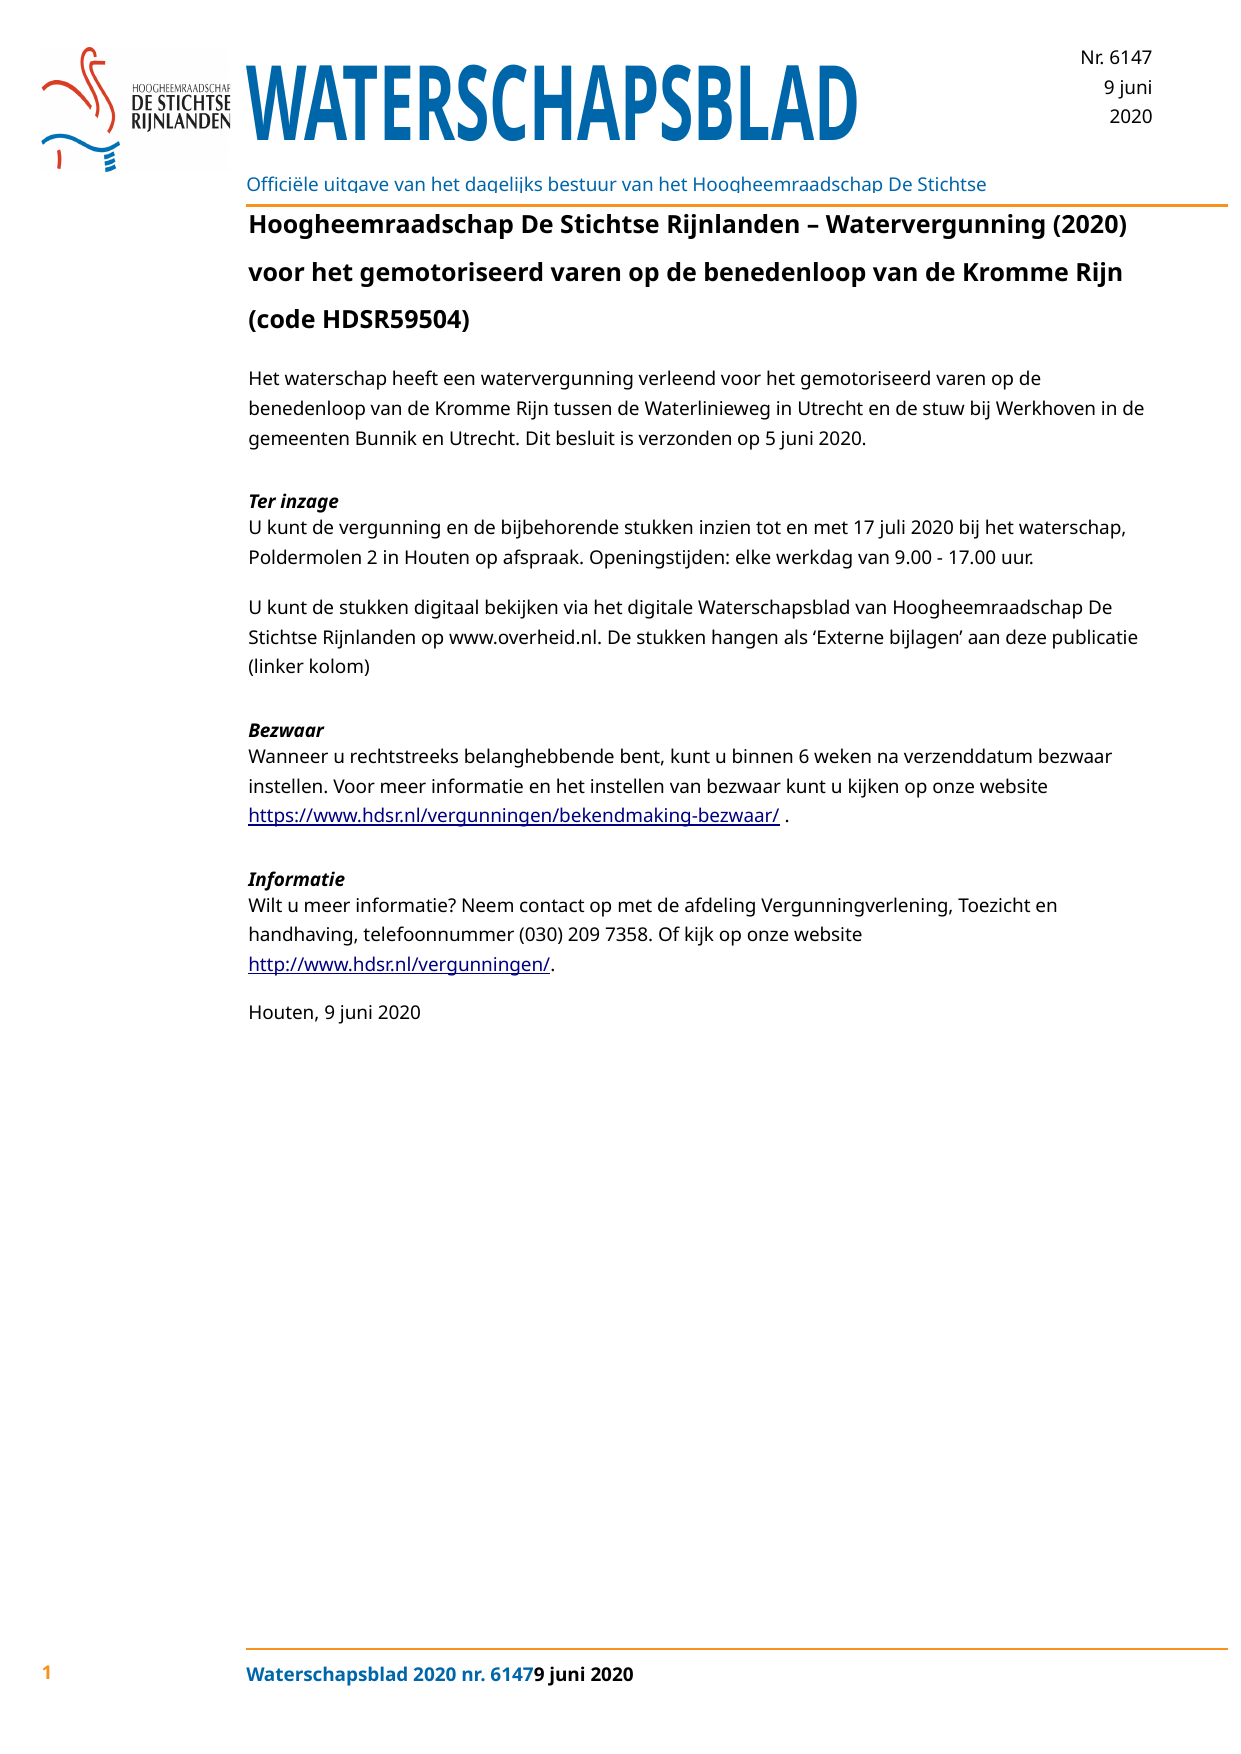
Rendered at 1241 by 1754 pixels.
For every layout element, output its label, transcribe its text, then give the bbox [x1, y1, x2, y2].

text Houten, 9 juni 2020 [248, 999, 1152, 1025]
text Wanneer u rechtstreeks belanghebbende bent, kunt u binnen 6 weken na verzenddatum bezwaar instellen. Voor meer informatie en het instellen van bezwaar kunt u kijken op onze website https://www.hdsr.nl/vergunningen/bekendmaking-bezwaar/ . [248, 743, 1152, 828]
text Het waterschap heeft een watervergunning verleend voor het gemotoriseerd varen op de benedenloop van de Kromme Rijn tussen de Waterlinieweg in Utrecht en de stuw bij Werkhoven in de gemeenten Bunnik en Utrecht. Dit besluit is verzonden op 5 juni 2020. [248, 366, 1152, 450]
text Ter inzage [248, 489, 1152, 514]
text Hoogheemraadschap De Stichtse Rijnlanden – Watervergunning (2020) voor het gemotoriseerd varen op de benedenloop van de Kromme Rijn (code HDSR59504) [248, 207, 1152, 336]
text U kunt de stukken digitaal bekijken via het digitale Waterschapsblad van Hoogheemraadschap De Stichtse Rijnlanden op www.overheid.nl. De stukken hangen als ‘Externe bijlagen’ aan deze publicatie (linker kolom) [248, 594, 1152, 679]
text Informatie [248, 866, 1152, 892]
picture [41, 47, 231, 172]
text Wilt u meer informatie? Neem contact op met de afdeling Vergunningverlening, Toezicht en handhaving, telefoonnummer (030) 209 7358. Of kijk op onze website http://www.hdsr.nl/vergunningen/. [248, 892, 1152, 977]
text Bezwaar [248, 717, 1152, 743]
text U kunt de vergunning en de bijbehorende stukken inzien tot en met 17 juli 2020 bij het waterschap, Poldermolen 2 in Houten op afspraak. Openingstijden: elke werkdag van 9.00 - 17.00 uur. [248, 514, 1152, 570]
